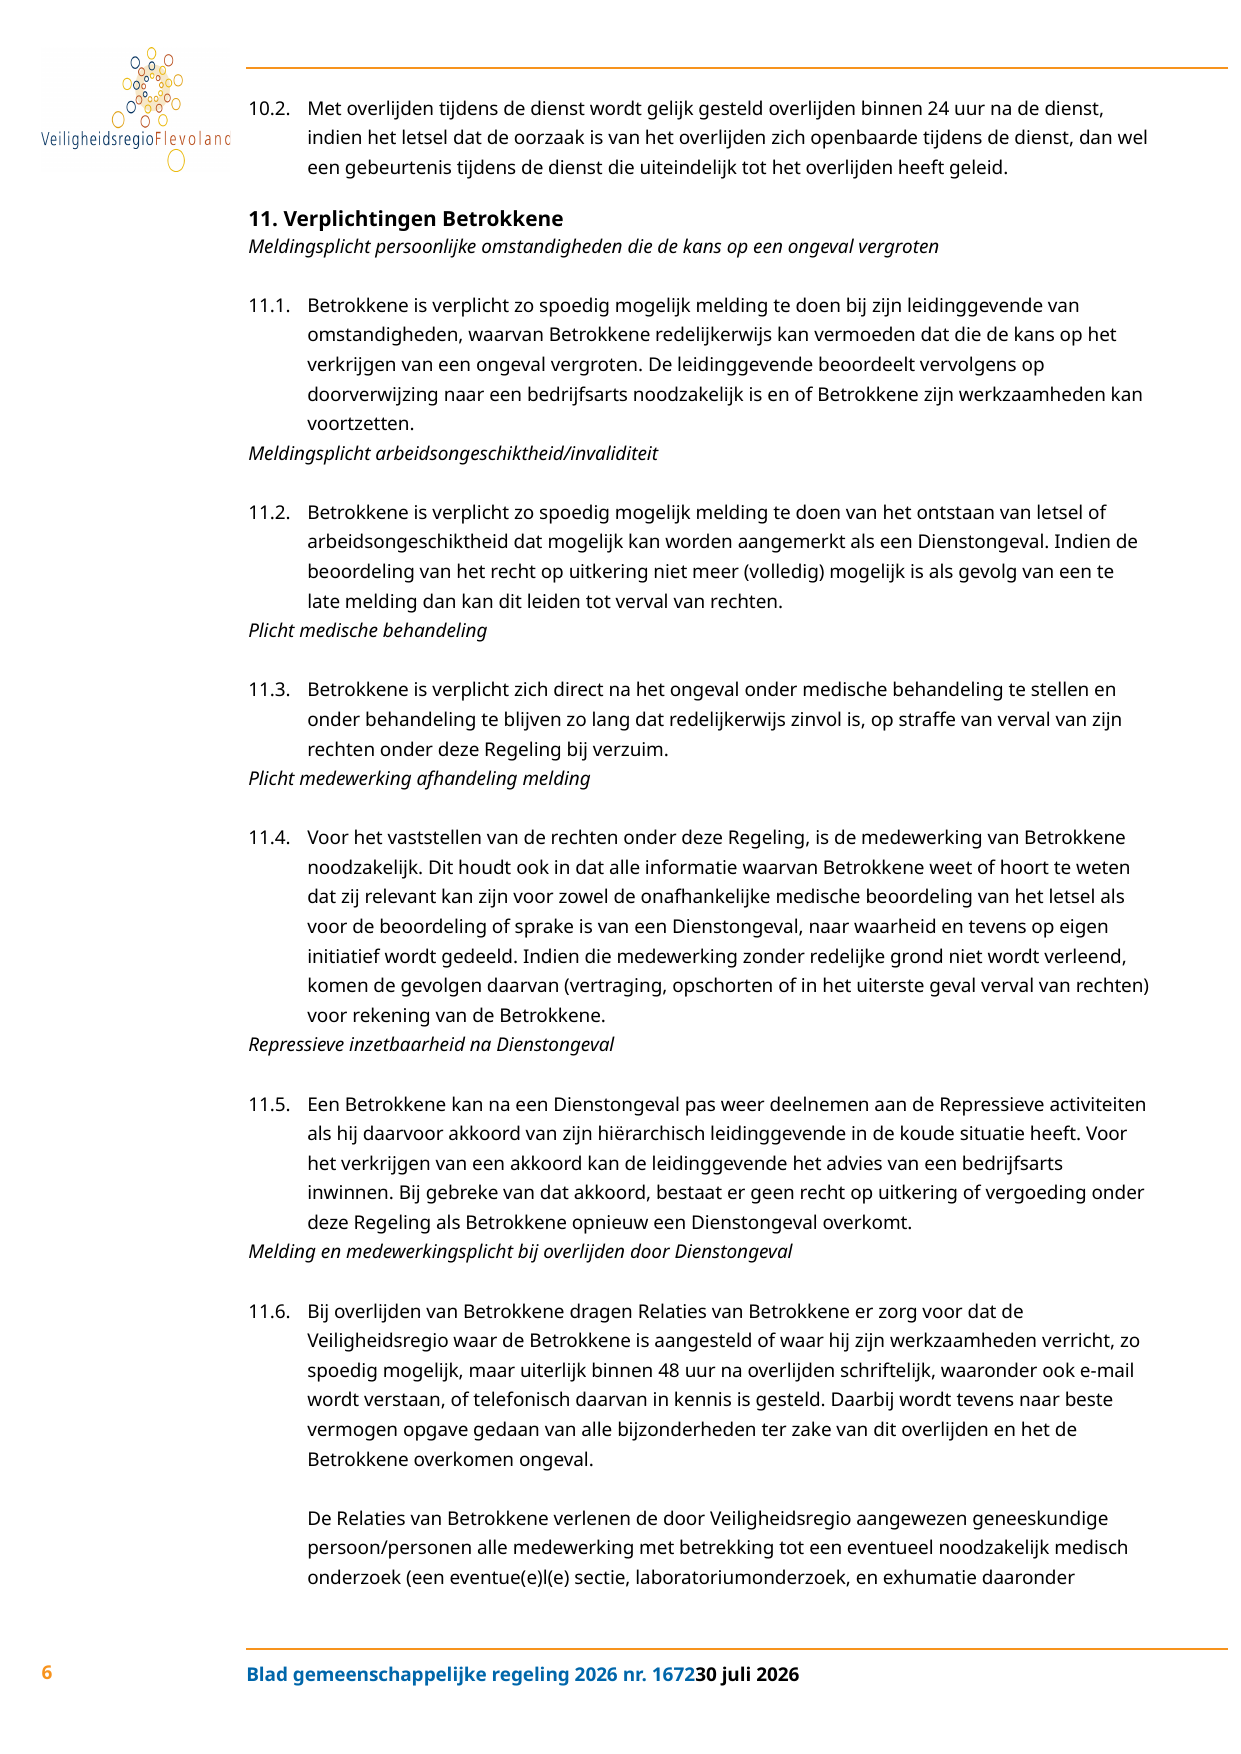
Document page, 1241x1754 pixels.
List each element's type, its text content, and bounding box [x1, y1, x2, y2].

list Betrokkene is verplicht zich direct na het ongeval onder medische behandeling te stellen en onder behandeling te blijven zo lang dat redelijkerwijs zinvol is, op straffe van verval van zijn rechten onder deze Regeling bij verzuim. [248, 677, 1152, 761]
list Bij overlijden van Betrokkene dragen Relaties van Betrokkene er zorg voor dat de Veiligheidsregio waar de Betrokkene is aangesteld of waar hij zijn werkzaamheden verricht, zo spoedig mogelijk, maar uiterlijk binnen 48 uur na overlijden schriftelijk, waaronder ook e-mail wordt verstaan, of telefonisch daarvan in kennis is gesteld. Daarbij wordt tevens naar beste vermogen opgave gedaan van alle bijzonderheden ter zake van dit overlijden en het de Betrokkene overkomen ongeval. [248, 1298, 1152, 1471]
list Betrokkene is verplicht zo spoedig mogelijk melding te doen bij zijn leidinggevende van omstandigheden, waarvan Betrokkene redelijkerwijs kan vermoeden dat die de kans op het verkrijgen van een ongeval vergroten. De leidinggevende beoordeelt vervolgens op doorverwijzing naar een bedrijfsarts noodzakelijk is en of Betrokkene zijn werkzaamheden kan voortzetten. [248, 292, 1152, 436]
list De Relaties van Betrokkene verlenen de door Veiligheidsregio aangewezen geneeskundige persoon/personen alle medewerking met betrekking tot een eventueel noodzakelijk medisch onderzoek (een eventue(e)l(e) sectie, laboratoriumonderzoek, en exhumatie daaronder [248, 1505, 1152, 1590]
text 11. Verplichtingen Betrokkene [248, 204, 1152, 233]
text Repressieve inzetbaarheid na Dienstongeval [248, 1032, 1152, 1057]
text Plicht medische behandeling [248, 617, 1152, 643]
text Meldingsplicht arbeidsongeschiktheid/invaliditeit [248, 440, 1152, 466]
text Meldingsplicht persoonlijke omstandigheden die de kans op een ongeval vergroten [248, 233, 1152, 258]
list Betrokkene is verplicht zo spoedig mogelijk melding te doen van het ontstaan van letsel of arbeidsongeschiktheid dat mogelijk kan worden aangemerkt als een Dienstongeval. Indien de beoordeling van het recht op uitkering niet meer (volledig) mogelijk is als gevolg van een te late melding dan kan dit leiden tot verval van rechten. [248, 499, 1152, 613]
list Met overlijden tijdens de dienst wordt gelijk gesteld overlijden binnen 24 uur na de dienst, indien het letsel dat de oorzaak is van het overlijden zich openbaarde tijdens de dienst, dan wel een gebeurtenis tijdens de dienst die uiteindelijk tot het overlijden heeft geleid. [248, 95, 1152, 180]
list Een Betrokkene kan na een Dienstongeval pas weer deelnemen aan de Repressieve activiteiten als hij daarvoor akkoord van zijn hiërarchisch leidinggevende in de koude situatie heeft. Voor het verkrijgen van een akkoord kan de leidinggevende het advies van een bedrijfsarts inwinnen. Bij gebreke van dat akkoord, bestaat er geen recht op uitkering of vergoeding onder deze Regeling als Betrokkene opnieuw een Dienstongeval overkomt. [248, 1091, 1152, 1235]
text Melding en medewerkingsplicht bij overlijden door Dienstongeval [248, 1239, 1152, 1264]
list Voor het vaststellen van de rechten onder deze Regeling, is de medewerking van Betrokkene noodzakelijk. Dit houdt ook in dat alle informatie waarvan Betrokkene weet of hoort te weten dat zij relevant kan zijn voor zowel de onafhankelijke medische beoordeling van het letsel als voor de beoordeling of sprake is van een Dienstongeval, naar waarheid en tevens op eigen initiatief wordt gedeeld. Indien die medewerking zonder redelijke grond niet wordt verleend, komen de gevolgen daarvan (vertraging, opschorten of in het uiterste geval verval van rechten) voor rekening van de Betrokkene. [248, 824, 1152, 1028]
picture [41, 47, 231, 172]
text Plicht medewerking afhandeling melding [248, 765, 1152, 791]
